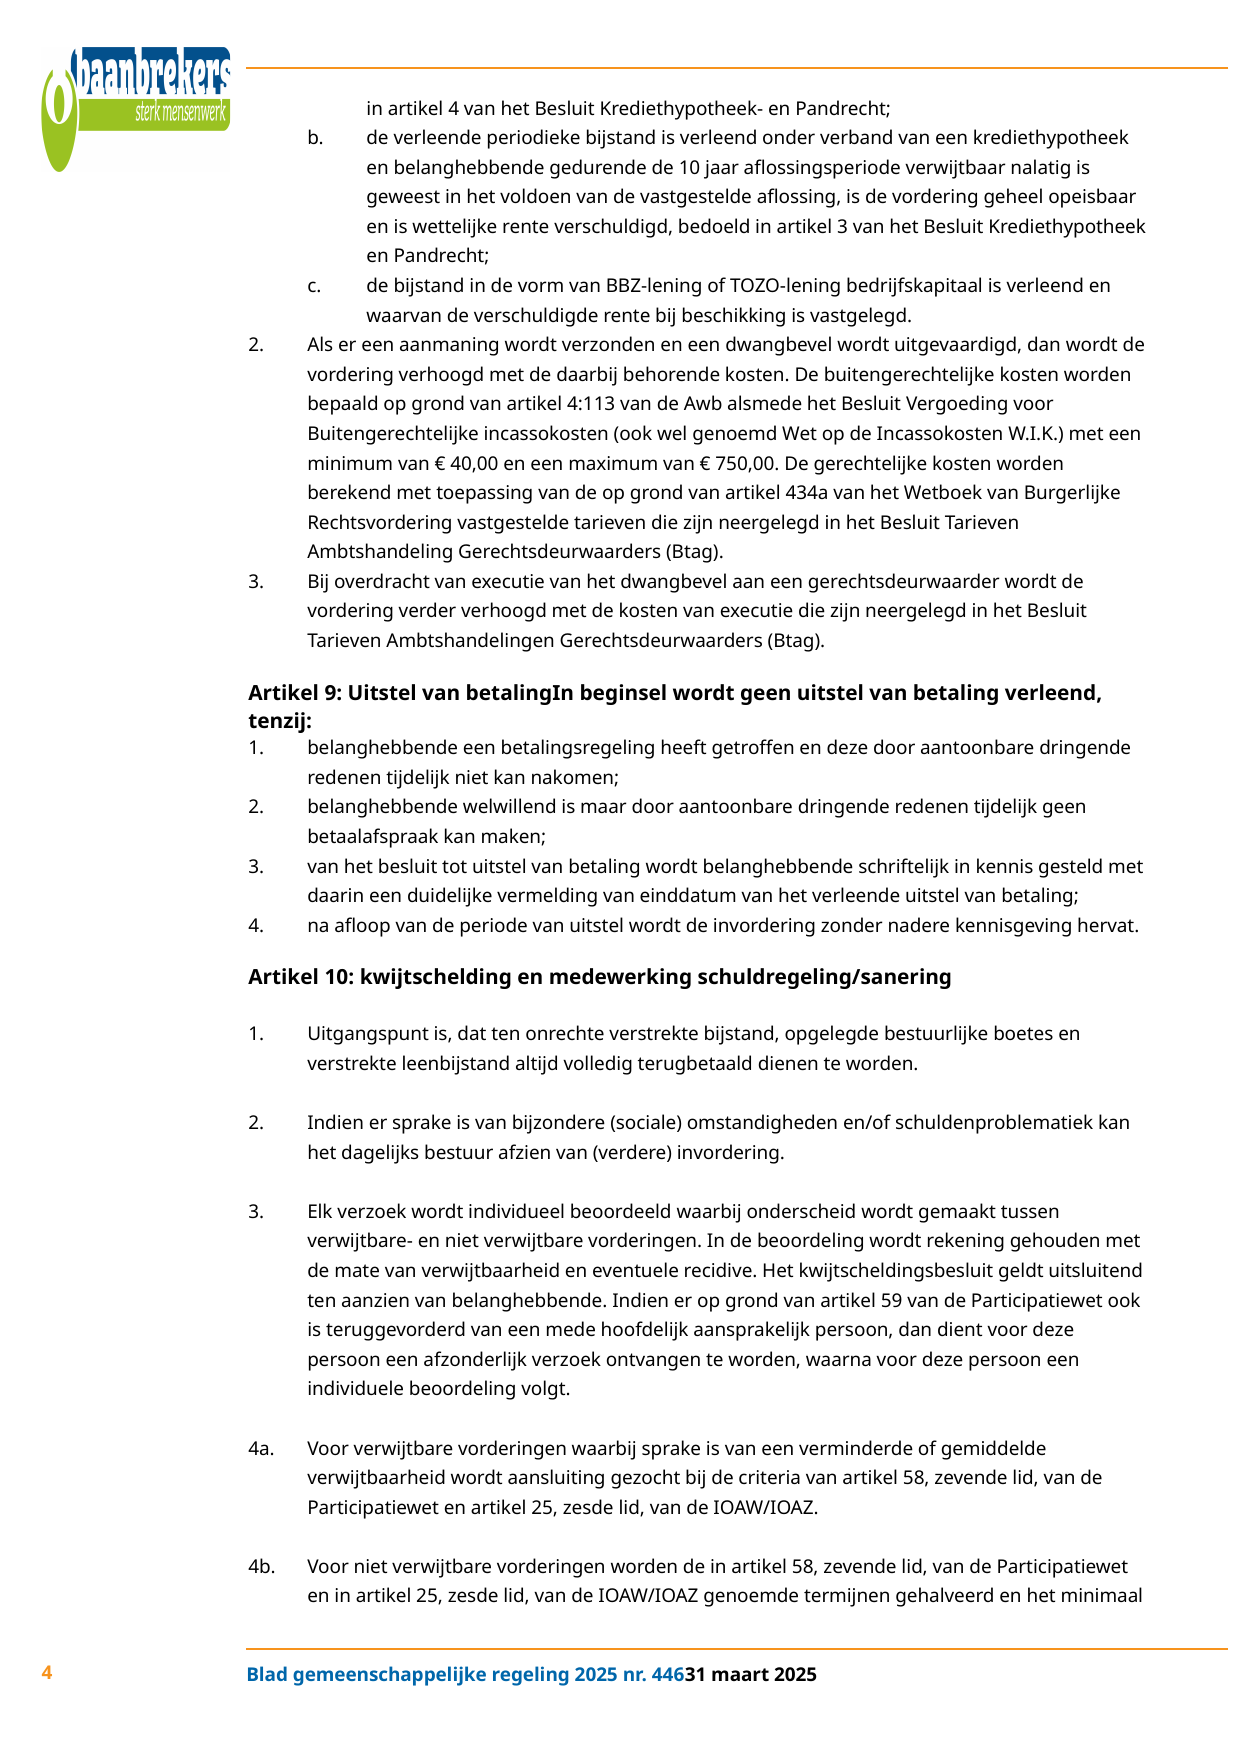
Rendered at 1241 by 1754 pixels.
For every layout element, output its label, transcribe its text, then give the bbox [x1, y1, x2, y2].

list Indien er sprake is van bijzondere (sociale) omstandigheden en/of schuldenproblematiek kan het dagelijks bestuur afzien van (verdere) invordering. [248, 1109, 1152, 1164]
list van het besluit tot uitstel van betaling wordt belanghebbende schriftelijk in kennis gesteld met daarin een duidelijke vermelding van einddatum van het verleende uitstel van betaling; [248, 853, 1152, 908]
list belanghebbende welwillend is maar door aantoonbare dringende redenen tijdelijk geen betaalafspraak kan maken; [248, 794, 1152, 849]
list Elk verzoek wordt individueel beoordeeld waarbij onderscheid wordt gemaakt tussen verwijtbare- en niet verwijtbare vorderingen. In de beoordeling wordt rekening gehouden met de mate van verwijtbaarheid en eventuele recidive. Het kwijtscheldingsbesluit geldt uitsluitend ten aanzien van belanghebbende. Indien er op grond van artikel 59 van de Participatiewet ook is teruggevorderd van een mede hoofdelijk aansprakelijk persoon, dan dient voor deze persoon een afzonderlijk verzoek ontvangen te worden, waarna voor deze persoon een individuele beoordeling volgt. [248, 1198, 1152, 1401]
list in artikel 4 van het Besluit Krediethypotheek- en Pandrecht; [307, 95, 1152, 121]
list belanghebbende een betalingsregeling heeft getroffen en deze door aantoonbare dringende redenen tijdelijk niet kan nakomen; [248, 734, 1152, 790]
picture [41, 47, 231, 172]
list de verleende periodieke bijstand is verleend onder verband van een krediethypotheek en belanghebbende gedurende de 10 jaar aflossingsperiode verwijtbaar nalatig is geweest in het voldoen van de vastgestelde aflossing, is de vordering geheel opeisbaar en is wettelijke rente verschuldigd, bedoeld in artikel 3 van het Besluit Krediethypotheek en Pandrecht; [307, 124, 1152, 268]
list de bijstand in de vorm van BBZ-lening of TOZO-lening bedrijfskapitaal is verleend en waarvan de verschuldigde rente bij beschikking is vastgelegd. [307, 272, 1152, 328]
list Als er een aanmaning wordt verzonden en een dwangbevel wordt uitgevaardigd, dan wordt de vordering verhoogd met de daarbij behorende kosten. De buitengerechtelijke kosten worden bepaald op grond van artikel 4:113 van de Awb alsmede het Besluit Vergoeding voor Buitengerechtelijke incassokosten (ook wel genoemd Wet op de Incassokosten W.I.K.) met een minimum van € 40,00 en een maximum van € 750,00. De gerechtelijke kosten worden berekend met toepassing van de op grond van artikel 434a van het Wetboek van Burgerlijke Rechtsvordering vastgestelde tarieven die zijn neergelegd in het Besluit Tarieven Ambtshandeling Gerechtsdeurwaarders (Btag). [248, 331, 1152, 564]
list Bij overdracht van executie van het dwangbevel aan een gerechtsdeurwaarder wordt de vordering verder verhoogd met de kosten van executie die zijn neergelegd in het Besluit Tarieven Ambtshandelingen Gerechtsdeurwaarders (Btag). [248, 568, 1152, 653]
text Artikel 10: kwijtschelding en medewerking schuldregeling/sanering [248, 962, 1152, 991]
list Voor niet verwijtbare vorderingen worden de in artikel 58, zevende lid, van de Participatiewet en in artikel 25, zesde lid, van de IOAW/IOAZ genoemde termijnen gehalveerd en het minimaal [248, 1553, 1152, 1608]
list na afloop van de periode van uitstel wordt de invordering zonder nadere kennisgeving hervat. [248, 912, 1152, 938]
list Uitgangspunt is, dat ten onrechte verstrekte bijstand, opgelegde bestuurlijke boetes en verstrekte leenbijstand altijd volledig terugbetaald dienen te worden. [248, 1021, 1152, 1076]
list Voor verwijtbare vorderingen waarbij sprake is van een verminderde of gemiddelde verwijtbaarheid wordt aansluiting gezocht bij de criteria van artikel 58, zevende lid, van de Participatiewet en artikel 25, zesde lid, van de IOAW/IOAZ. [248, 1435, 1152, 1519]
text Artikel 9: Uitstel van betalingIn beginsel wordt geen uitstel van betaling verleend, tenzij: [248, 678, 1152, 734]
